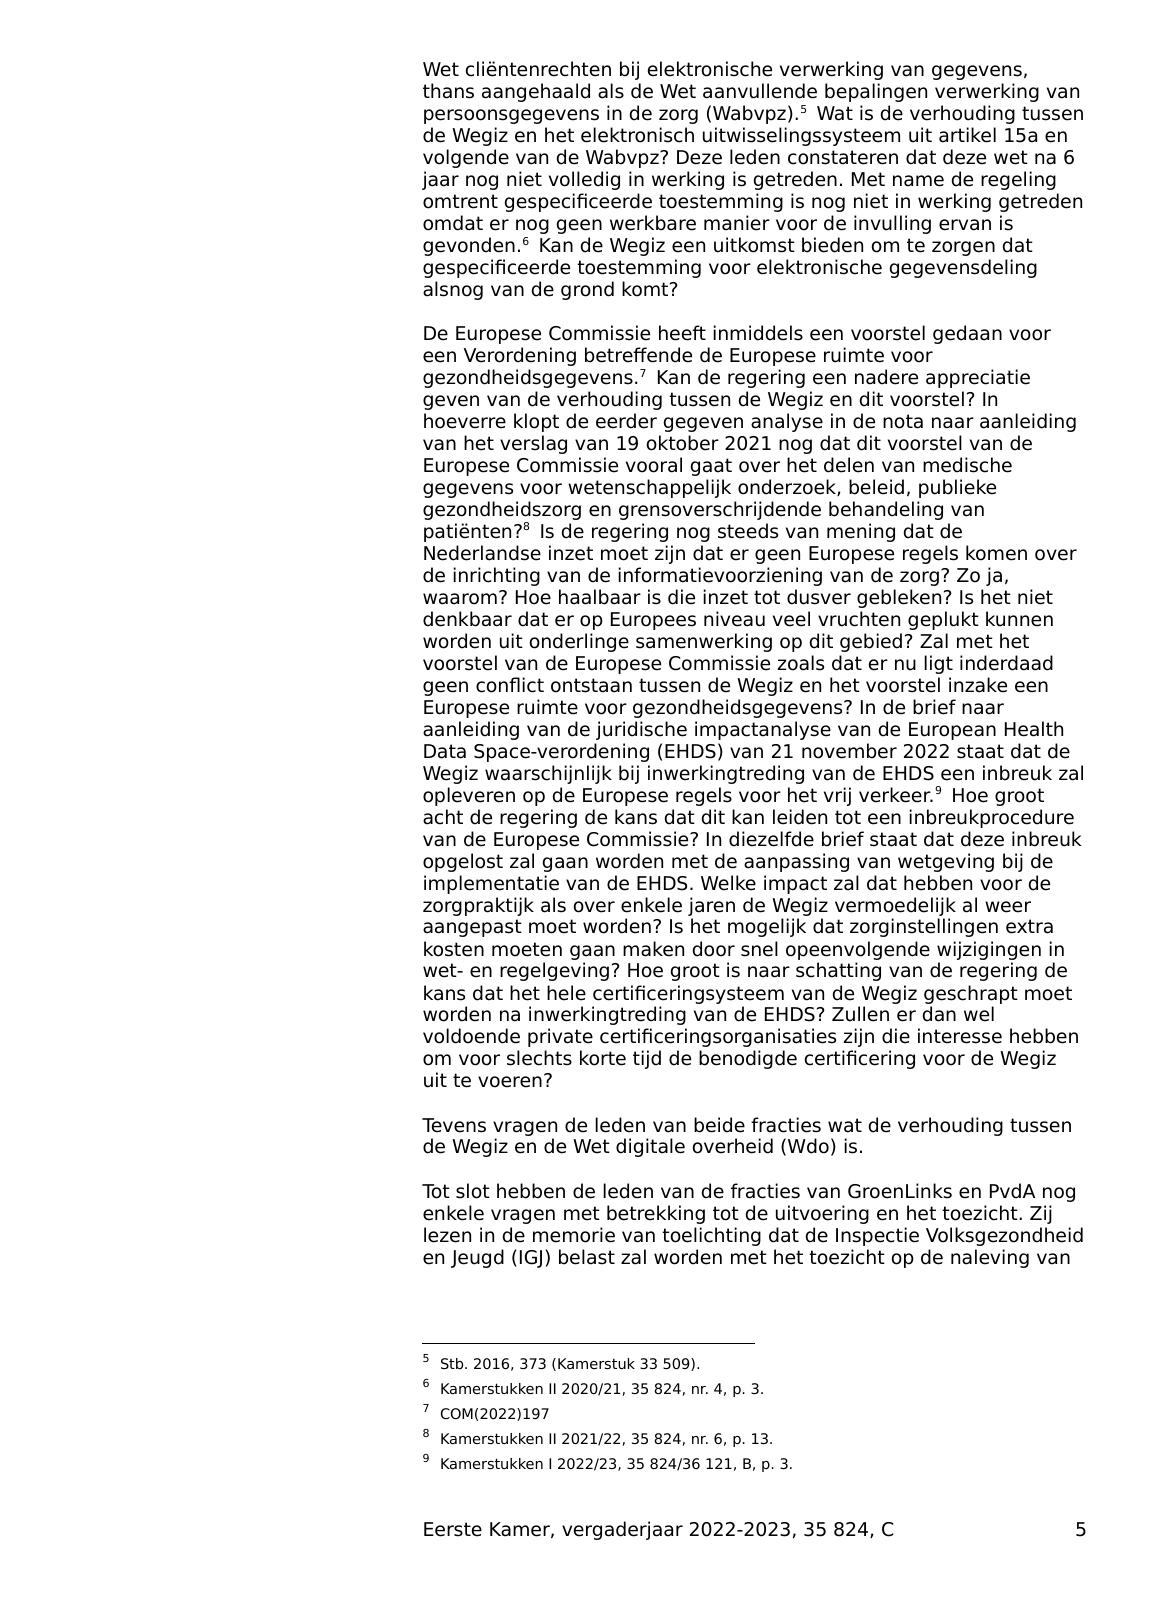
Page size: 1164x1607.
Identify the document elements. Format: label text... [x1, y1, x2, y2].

text Stb. 2016, 373 (Kamerstuk 33 509). [422, 1352, 1087, 1374]
text De Europese Commissie heeft inmiddels een voorstel gedaan voor een Verordening betreffende de Europese ruimte voor gezondheidsgegevens. Kan de regering een nadere appreciatie geven van de verhouding tussen de Wegiz en dit voorstel? In hoeverre klopt de eerder gegeven analyse in de nota naar aanleiding van het verslag van 19 oktober 2021 nog dat dit voorstel van de Europese Commissie vooral gaat over het delen van medische gegevens voor wetenschappelijk onderzoek, beleid, publieke gezondheidszorg en grensoverschrijdende behandeling van patiënten? Is de regering nog steeds van mening dat de Nederlandse inzet moet zijn dat er geen Europese regels komen over de inrichting van de informatievoorziening van de zorg? Zo ja, waarom? Hoe haalbaar is die inzet tot dusver gebleken? Is het niet denkbaar dat er op Europees niveau veel vruchten geplukt kunnen worden uit onderlinge samenwerking op dit gebied? Zal met het voorstel van de Europese Commissie zoals dat er nu ligt inderdaad geen conflict ontstaan tussen de Wegiz en het voorstel inzake een Europese ruimte voor gezondheidsgegevens? In de brief naar aanleiding van de juridische impactanalyse van de European Health Data Space-verordening (EHDS) van 21 november 2022 staat dat de Wegiz waarschijnlijk bij inwerkingtreding van de EHDS een inbreuk zal opleveren op de Europese regels voor het vrij verkeer. Hoe groot acht de regering de kans dat dit kan leiden tot een inbreukprocedure van de Europese Commissie? In diezelfde brief staat dat deze inbreuk opgelost zal gaan worden met de aanpassing van wetgeving bij de implementatie van de EHDS. Welke impact zal dat hebben voor de zorgpraktijk als over enkele jaren de Wegiz vermoedelijk al weer aangepast moet worden? Is het mogelijk dat zorginstellingen extra kosten moeten gaan maken door snel opeenvolgende wijzigingen in wet- en regelgeving? Hoe groot is naar schatting van de regering de kans dat het hele certificeringsysteem van de Wegiz geschrapt moet worden na inwerkingtreding van de EHDS? Zullen er dan wel voldoende private certificeringsorganisaties zijn die interesse hebben om voor slechts korte tijd de benodigde certificering voor de Wegiz uit te voeren? [422, 323, 1087, 1092]
text Kamerstukken I 2022/23, 35 824/36 121, B, p. 3. [422, 1452, 1087, 1474]
text Kamerstukken II 2020/21, 35 824, nr. 4, p. 3. [422, 1377, 1087, 1399]
text Kamerstukken II 2021/22, 35 824, nr. 6, p. 13. [422, 1427, 1087, 1449]
text Wet cliëntenrechten bij elektronische verwerking van gegevens, thans aangehaald als de Wet aanvullende bepalingen verwerking van persoonsgegevens in de zorg (Wabvpz). Wat is de verhouding tussen de Wegiz en het elektronisch uitwisselingssysteem uit artikel 15a en volgende van de Wabvpz? Deze leden constateren dat deze wet na 6 jaar nog niet volledig in werking is getreden. Met name de regeling omtrent gespecificeerde toestemming is nog niet in werking getreden omdat er nog geen werkbare manier voor de invulling ervan is gevonden. Kan de Wegiz een uitkomst bieden om te zorgen dat gespecificeerde toestemming voor elektronische gegevensdeling alsnog van de grond komt? [422, 59, 1087, 301]
text Tot slot hebben de leden van de fracties van GroenLinks en PvdA nog enkele vragen met betrekking tot de uitvoering en het toezicht. Zij lezen in de memorie van toelichting dat de Inspectie Volksgezondheid en Jeugd (IGJ) belast zal worden met het toezicht op de naleving van [422, 1181, 1087, 1268]
text COM(2022)197 [422, 1402, 1087, 1424]
text Tevens vragen de leden van beide fracties wat de verhouding tussen de Wegiz en de Wet digitale overheid (Wdo) is. [422, 1114, 1087, 1158]
